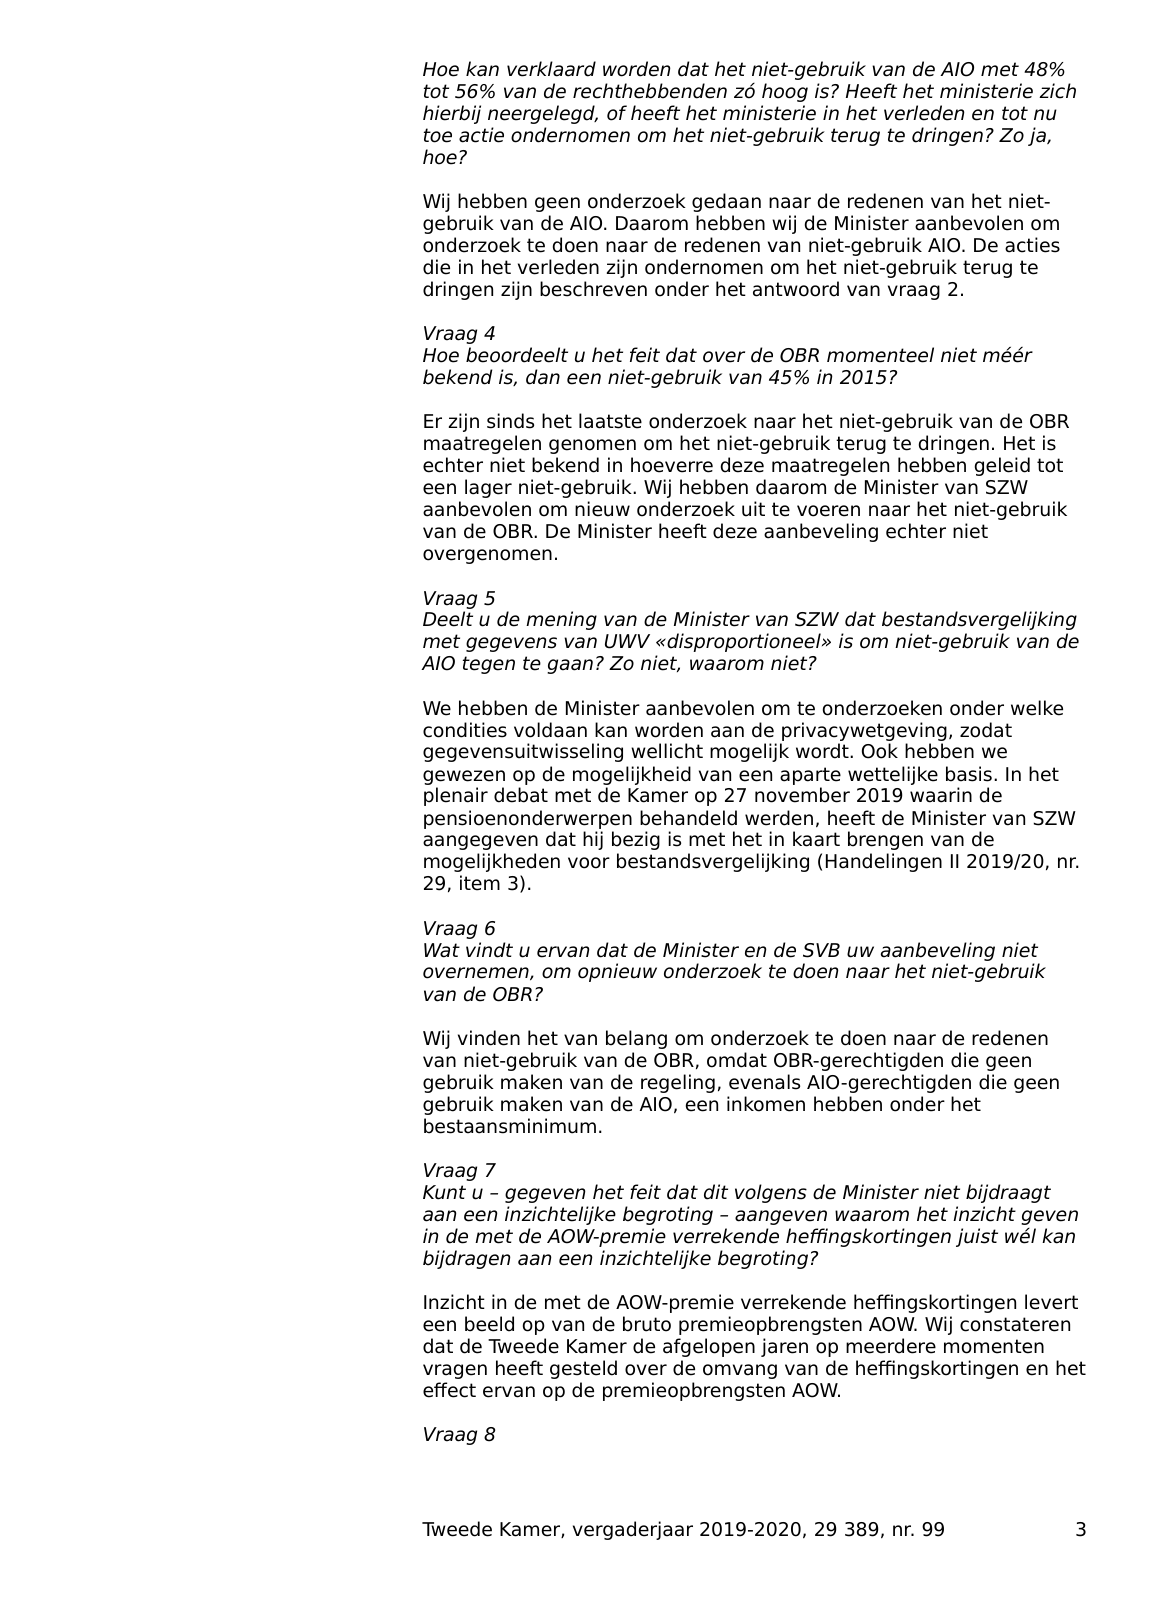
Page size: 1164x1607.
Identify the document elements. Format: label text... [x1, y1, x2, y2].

text Vraag 5 [422, 587, 1087, 609]
text Inzicht in de met de AOW-premie verrekende heffingskortingen levert een beeld op van de bruto premieopbrengsten AOW. Wij constateren dat de Tweede Kamer de afgelopen jaren op meerdere momenten vragen heeft gesteld over de omvang van de heffingskortingen en het effect ervan op de premieopbrengsten AOW. [422, 1292, 1087, 1402]
text Vraag 7 [422, 1160, 1087, 1182]
text Kunt u – gegeven het feit dat dit volgens de Minister niet bijdraagt aan een inzichtelijke begroting – aangeven waarom het inzicht geven in de met de AOW-premie verrekende heffingskortingen juist wél kan bijdragen aan een inzichtelijke begroting? [422, 1182, 1087, 1269]
text Vraag 6 [422, 917, 1087, 939]
text Hoe kan verklaard worden dat het niet-gebruik van de AIO met 48% tot 56% van de rechthebbenden zó hoog is? Heeft het ministerie zich hierbij neergelegd, of heeft het ministerie in het verleden en tot nu toe actie ondernomen om het niet-gebruik terug te dringen? Zo ja, hoe? [422, 59, 1087, 169]
text We hebben de Minister aanbevolen om te onderzoeken onder welke condities voldaan kan worden aan de privacywetgeving, zodat gegevensuitwisseling wellicht mogelijk wordt. Ook hebben we gewezen op de mogelijkheid van een aparte wettelijke basis. In het plenair debat met de Kamer op 27 november 2019 waarin de pensioenonderwerpen behandeld werden, heeft de Minister van SZW aangegeven dat hij bezig is met het in kaart brengen van de mogelijkheden voor bestandsvergelijking (Handelingen II 2019/20, nr. 29, item 3). [422, 697, 1087, 895]
text Vraag 4 [422, 323, 1087, 345]
text Vraag 8 [422, 1424, 1087, 1446]
text Wij vinden het van belang om onderzoek te doen naar de redenen van niet-gebruik van de OBR, omdat OBR-gerechtigden die geen gebruik maken van de regeling, evenals AIO-gerechtigden die geen gebruik maken van de AIO, een inkomen hebben onder het bestaansminimum. [422, 1028, 1087, 1137]
text Wij hebben geen onderzoek gedaan naar de redenen van het niet-gebruik van de AIO. Daarom hebben wij de Minister aanbevolen om onderzoek te doen naar de redenen van niet-gebruik AIO. De acties die in het verleden zijn ondernomen om het niet-gebruik terug te dringen zijn beschreven onder het antwoord van vraag 2. [422, 191, 1087, 301]
text Er zijn sinds het laatste onderzoek naar het niet-gebruik van de OBR maatregelen genomen om het niet-gebruik terug te dringen. Het is echter niet bekend in hoeverre deze maatregelen hebben geleid tot een lager niet-gebruik. Wij hebben daarom de Minister van SZW aanbevolen om nieuw onderzoek uit te voeren naar het niet-gebruik van de OBR. De Minister heeft deze aanbeveling echter niet overgenomen. [422, 411, 1087, 565]
text Hoe beoordeelt u het feit dat over de OBR momenteel niet méér bekend is, dan een niet-gebruik van 45% in 2015? [422, 345, 1087, 389]
text Deelt u de mening van de Minister van SZW dat bestandsvergelijking met gegevens van UWV «disproportioneel» is om niet-gebruik van de AIO tegen te gaan? Zo niet, waarom niet? [422, 609, 1087, 675]
text Wat vindt u ervan dat de Minister en de SVB uw aanbeveling niet overnemen, om opnieuw onderzoek te doen naar het niet-gebruik van de OBR? [422, 939, 1087, 1005]
